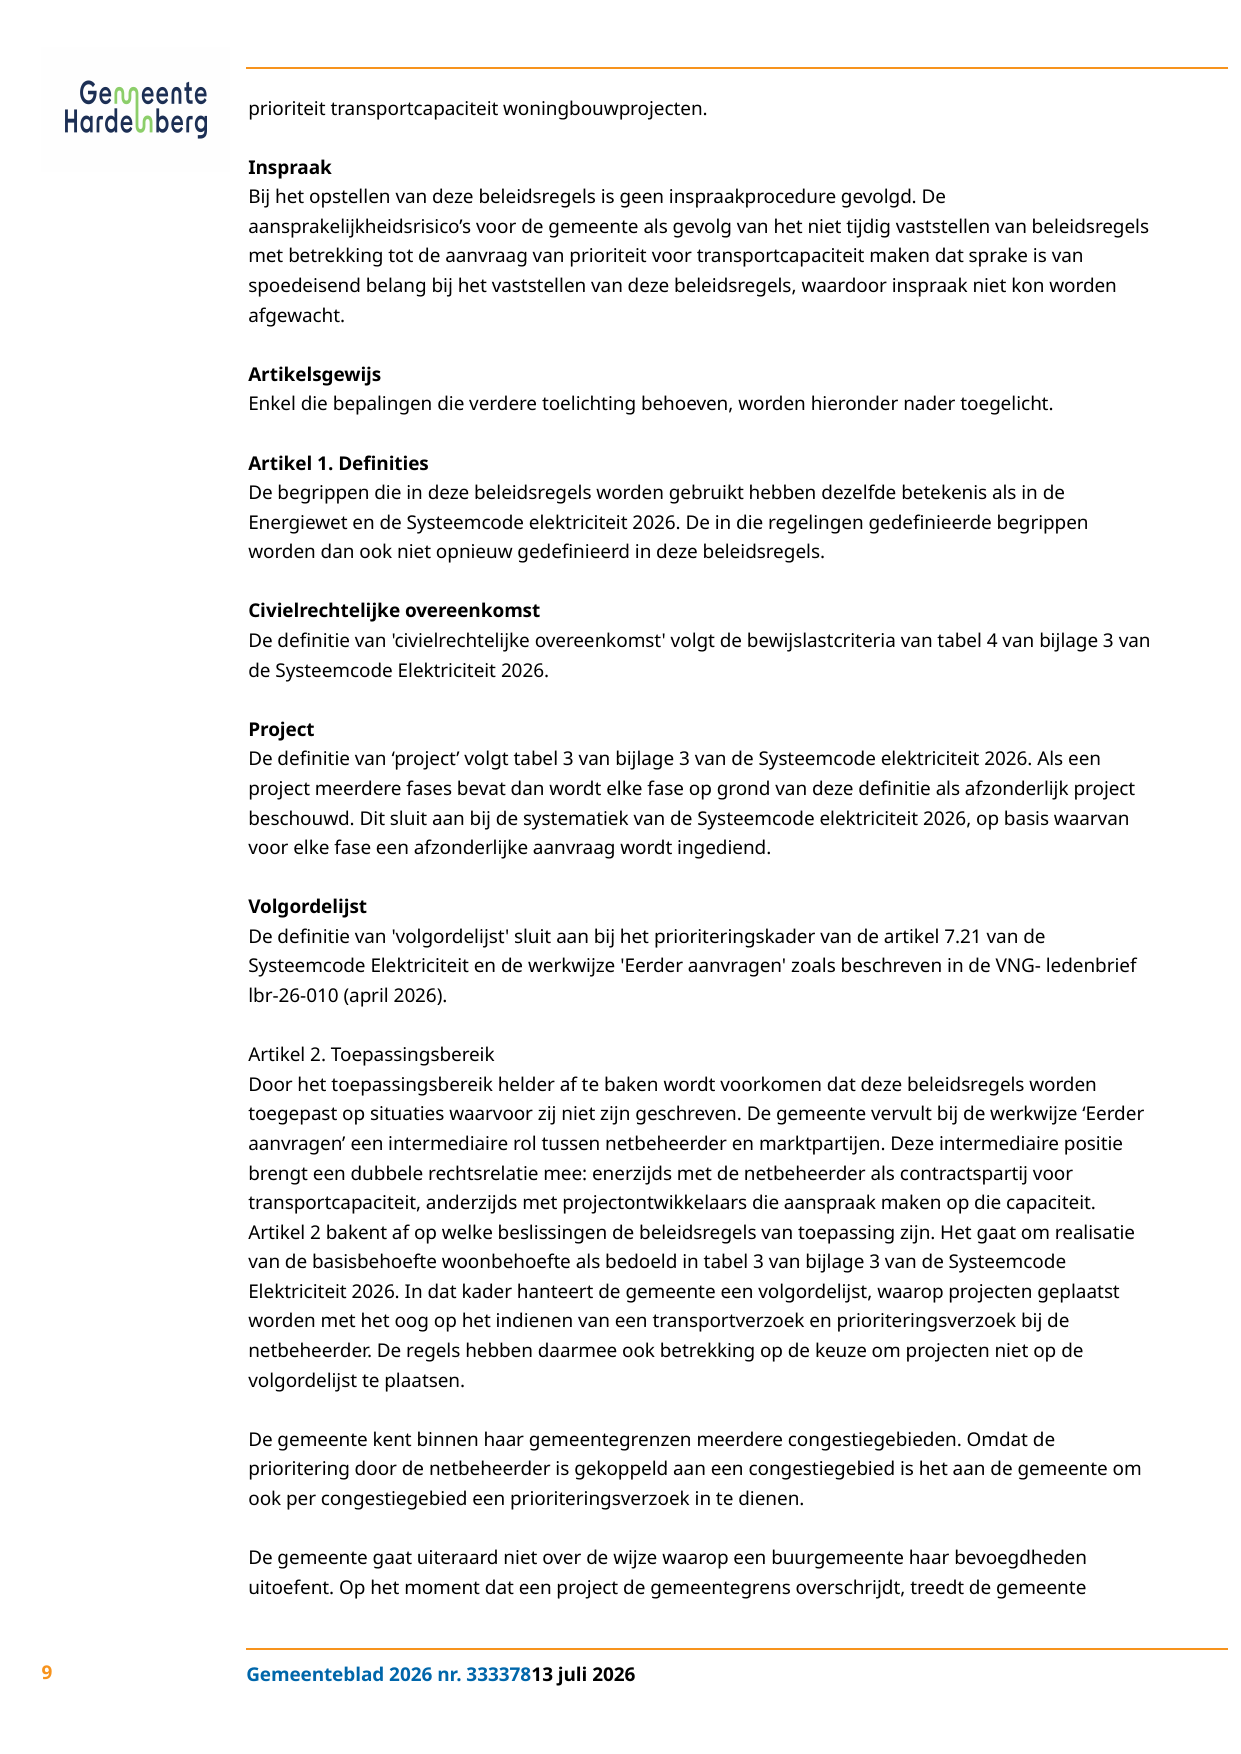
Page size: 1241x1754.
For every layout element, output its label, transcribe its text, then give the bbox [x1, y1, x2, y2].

text Project [248, 716, 1152, 742]
text Civielrechtelijke overeenkomst [248, 598, 1152, 623]
text Bij het opstellen van deze beleidsregels is geen inspraakprocedure gevolgd. De aansprakelijkheidsrisico’s voor de gemeente als gevolg van het niet tijdig vaststellen van beleidsregels met betrekking tot de aanvraag van prioriteit voor transportcapaciteit maken dat sprake is van spoedeisend belang bij het vaststellen van deze beleidsregels, waardoor inspraak niet kon worden afgewacht. [248, 183, 1152, 328]
text prioriteit transportcapaciteit woningbouwprojecten. [248, 95, 1152, 121]
picture [41, 47, 231, 172]
text De gemeente gaat uiteraard niet over de wijze waarop een buurgemeente haar bevoegdheden uitoefent. Op het moment dat een project de gemeentegrens overschrijdt, treedt de gemeente [248, 1544, 1152, 1600]
text Volgordelijst [248, 893, 1152, 919]
text Door het toepassingsbereik helder af te baken wordt voorkomen dat deze beleidsregels worden toegepast op situaties waarvoor zij niet zijn geschreven. De gemeente vervult bij de werkwijze ‘Eerder aanvragen’ een intermediaire rol tussen netbeheerder en marktpartijen. Deze intermediaire positie brengt een dubbele rechtsrelatie mee: enerzijds met de netbeheerder als contractspartij voor transportcapaciteit, anderzijds met projectontwikkelaars die aanspraak maken op die capaciteit. Artikel 2 bakent af op welke beslissingen de beleidsregels van toepassing zijn. Het gaat om realisatie van de basisbehoefte woonbehoefte als bedoeld in tabel 3 van bijlage 3 van de Systeemcode Elektriciteit 2026. In dat kader hanteert de gemeente een volgordelijst, waarop projecten geplaatst worden met het oog op het indienen van een transportverzoek en prioriteringsverzoek bij de netbeheerder. De regels hebben daarmee ook betrekking op de keuze om projecten niet op de volgordelijst te plaatsen. [248, 1071, 1152, 1393]
text De definitie van 'volgordelijst' sluit aan bij het prioriteringskader van de artikel 7.21 van de Systeemcode Elektriciteit en de werkwijze 'Eerder aanvragen' zoals beschreven in de VNG- ledenbrief lbr-26-010 (april 2026). [248, 923, 1152, 1008]
text De gemeente kent binnen haar gemeentegrenzen meerdere congestiegebieden. Omdat de prioritering door de netbeheerder is gekoppeld aan een congestiegebied is het aan de gemeente om ook per congestiegebied een prioriteringsverzoek in te dienen. [248, 1426, 1152, 1511]
text Artikel 1. Definities [248, 450, 1152, 476]
text Artikel 2. Toepassingsbereik [248, 1041, 1152, 1067]
text Inspraak [248, 154, 1152, 180]
text De definitie van ‘project’ volgt tabel 3 van bijlage 3 van de Systeemcode elektriciteit 2026. Als een project meerdere fases bevat dan wordt elke fase op grond van deze definitie als afzonderlijk project beschouwd. Dit sluit aan bij de systematiek van de Systeemcode elektriciteit 2026, op basis waarvan voor elke fase een afzonderlijke aanvraag wordt ingediend. [248, 746, 1152, 860]
text De definitie van 'civielrechtelijke overeenkomst' volgt de bewijslastcriteria van tabel 4 van bijlage 3 van de Systeemcode Elektriciteit 2026. [248, 627, 1152, 683]
text Enkel die bepalingen die verdere toelichting behoeven, worden hieronder nader toegelicht. [248, 391, 1152, 416]
text De begrippen die in deze beleidsregels worden gebruikt hebben dezelfde betekenis als in de Energiewet en de Systeemcode elektriciteit 2026. De in die regelingen gedefinieerde begrippen worden dan ook niet opnieuw gedefinieerd in deze beleidsregels. [248, 479, 1152, 564]
text Artikelsgewijs [248, 361, 1152, 387]
